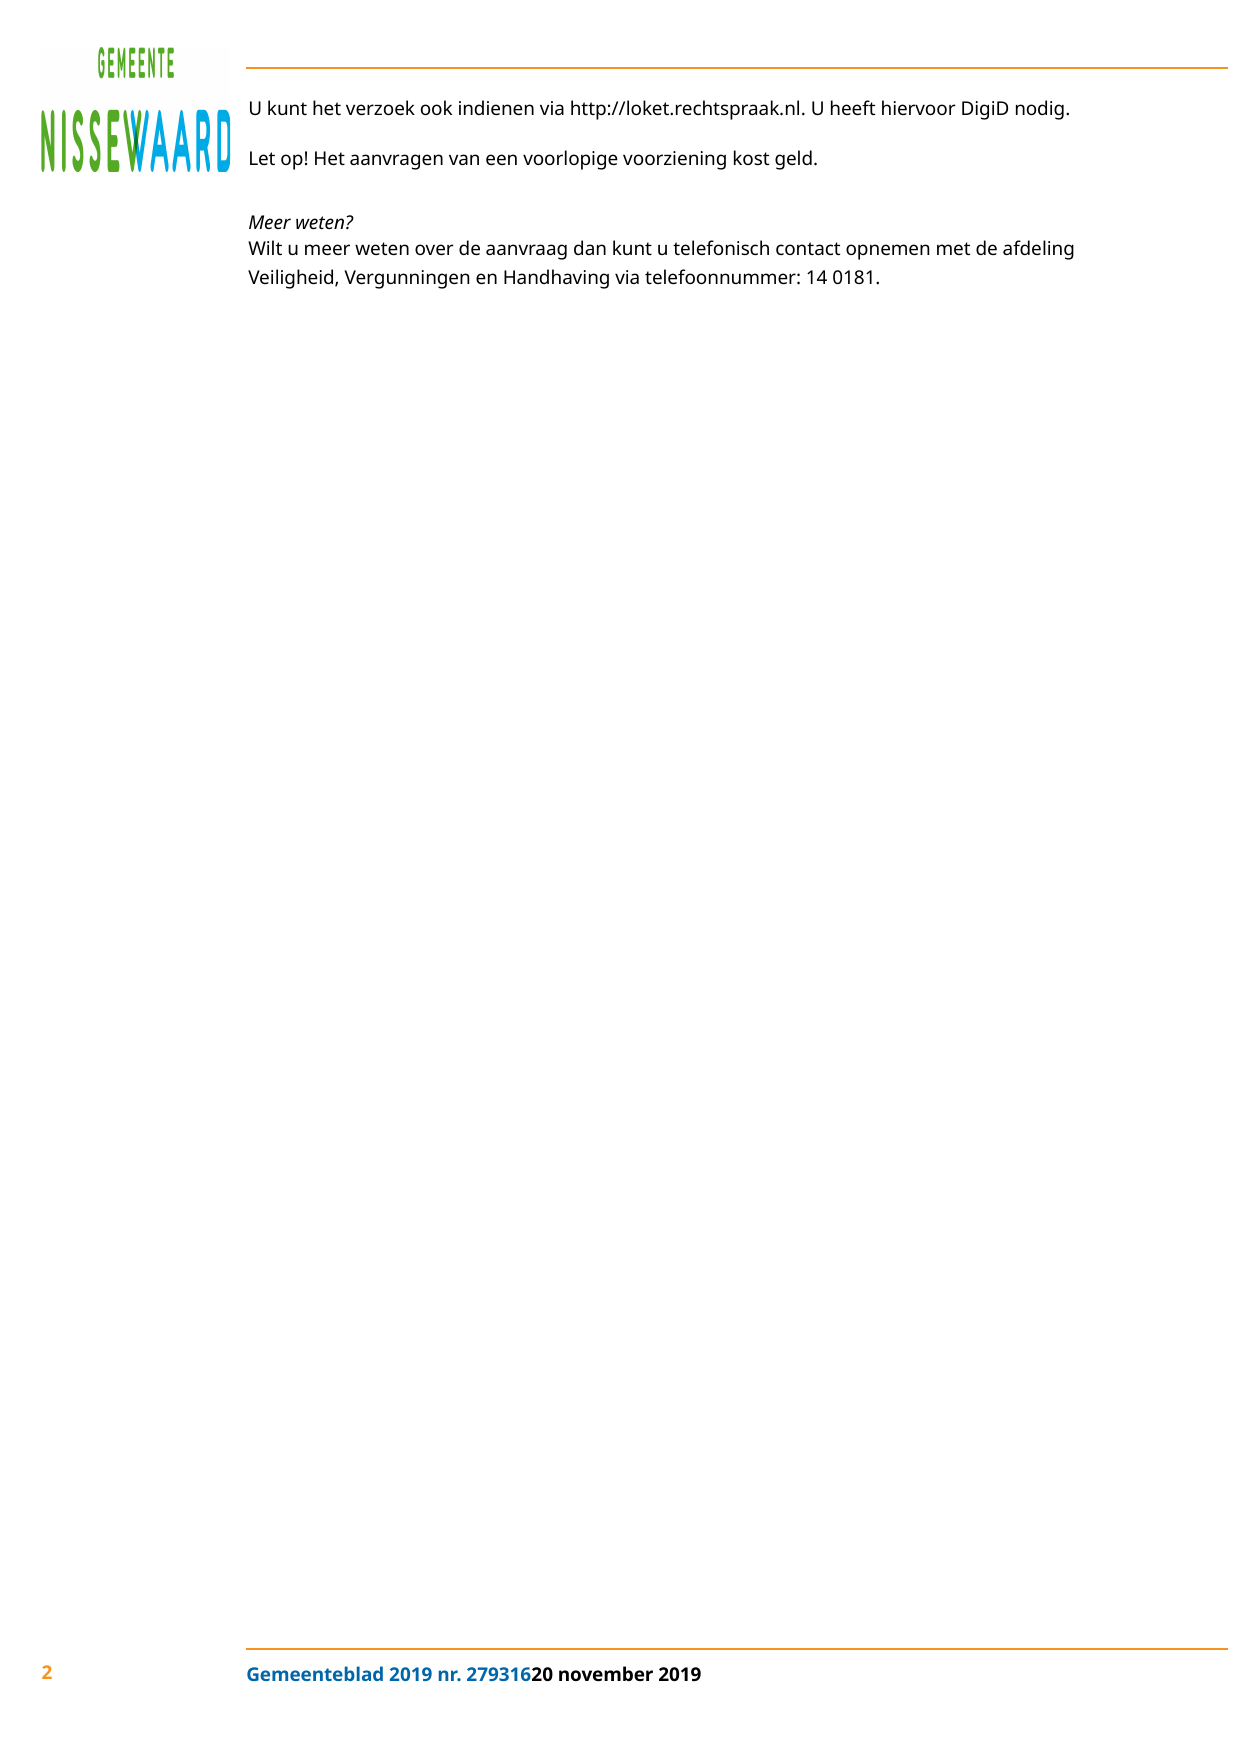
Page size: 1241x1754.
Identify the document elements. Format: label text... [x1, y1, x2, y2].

text Let op! Het aanvragen van een voorlopige voorziening kost geld. [248, 145, 1152, 171]
picture [200, 151, 206, 172]
picture [201, 122, 206, 138]
text Wilt u meer weten over de aanvraag dan kunt u telefonisch contact opnemen met de afdeling Veiligheid, Vergunningen en Handhaving via telefoonnummer: 14 0181. [248, 235, 1152, 290]
picture [176, 157, 187, 172]
picture [154, 157, 165, 172]
picture [41, 47, 231, 172]
text U kunt het verzoek ook indienen via http://loket.rechtspraak.nl. U heeft hiervoor DigiD nodig. [248, 95, 1152, 121]
text Meer weten? [248, 209, 1152, 235]
picture [222, 122, 227, 160]
